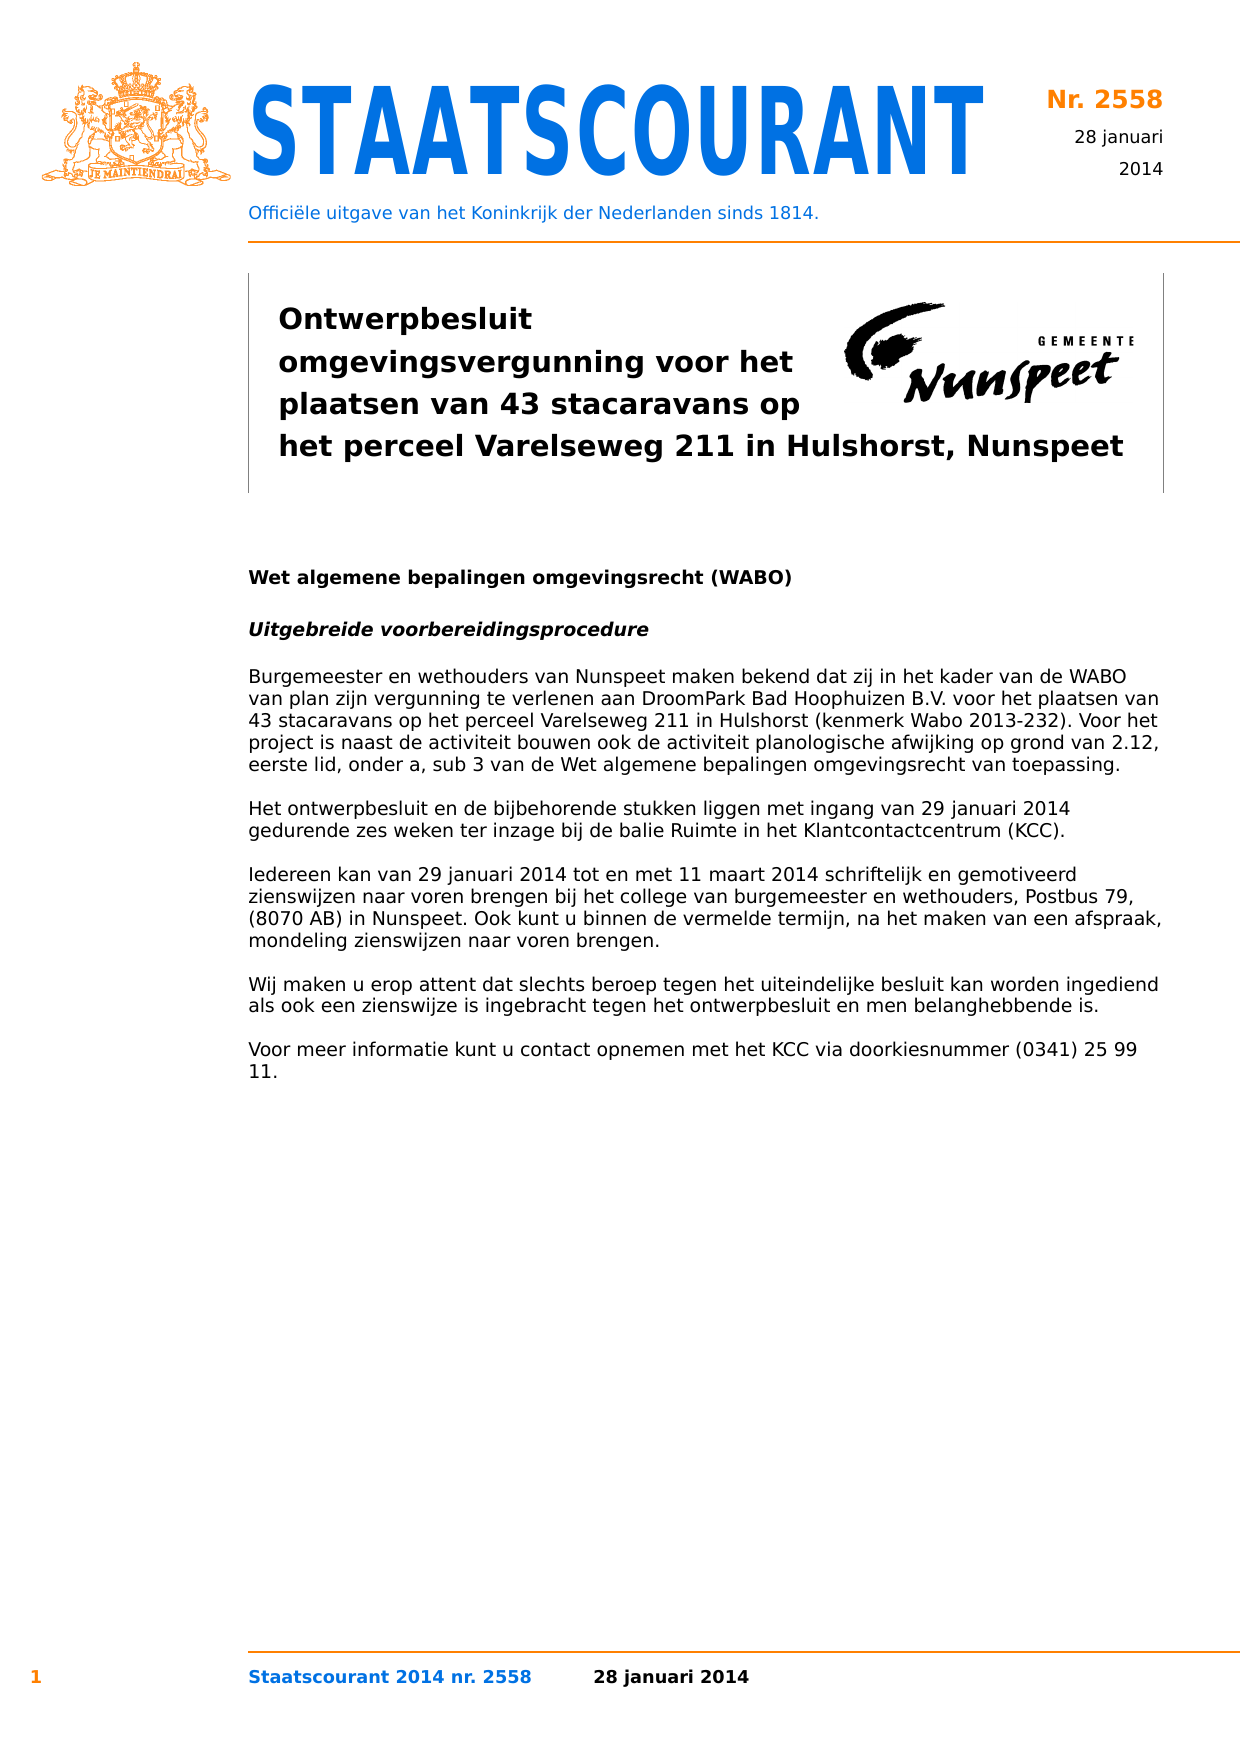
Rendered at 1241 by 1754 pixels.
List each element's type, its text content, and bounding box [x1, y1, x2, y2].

text Het ontwerpbesluit en de bijbehorende stukken liggen met ingang van 29 januari 2014 gedurende zes weken ter inzage bij de balie Ruimte in het Klantcontactcentrum (KCC). [248, 798, 1163, 842]
text Iedereen kan van 29 januari 2014 tot en met 11 maart 2014 schriftelijk en gemotiveerd zienswijzen naar voren brengen bij het college van burgemeester en wethouders, Postbus 79, (8070 AB) in Nunspeet. Ook kunt u binnen de vermelde termijn, na het maken van een afspraak, mondeling zienswijzen naar voren brengen. [248, 864, 1163, 952]
table_cell 2014 [998, 153, 1240, 203]
text Voor meer informatie kunt u contact opnemen met het KCC via doorkiesnummer (0341) 25 99 11. [248, 1039, 1163, 1083]
table_header Nr. 2558 [998, 62, 1240, 121]
picture [41, 62, 231, 186]
table_header STAATSCOURANT [248, 62, 998, 203]
table_header [25, 62, 248, 241]
text Burgemeester en wethouders van Nunspeet maken bekend dat zij in het kader van de WABO van plan zijn vergunning te verlenen aan DroomPark Bad Hoophuizen B.V. voor het plaatsen van 43 stacaravans op het perceel Varelseweg 211 in Hulshorst (kenmerk Wabo 2013-232). Voor het project is naast de activiteit bouwen ook de activiteit planologische afwijking op grond van 2.12, eerste lid, onder a, sub 3 van de Wet algemene bepalingen omgevingsrecht van toepassing. [248, 666, 1163, 776]
subtitle Uitgebreide voorbereidingsprocedure [248, 619, 1163, 641]
text Wij maken u erop attent dat slechts beroep tegen het uiteindelijke besluit kan worden ingediend als ook een zienswijze is ingebracht tegen het ontwerpbesluit en men belanghebbende is. [248, 973, 1163, 1017]
subtitle Ontwerpbesluit omgevingsvergunning voor het plaatsen van 43 stacaravans op het perceel Varelseweg 211 in Hulshorst, Nunspeet [249, 273, 1163, 493]
picture [844, 302, 1134, 403]
table_cell Officiële uitgave van het Koninkrijk der Nederlanden sinds 1814. [248, 203, 1240, 241]
subtitle Wet algemene bepalingen omgevingsrecht (WABO) [248, 567, 1163, 589]
table_cell 28 januari [998, 121, 1240, 153]
